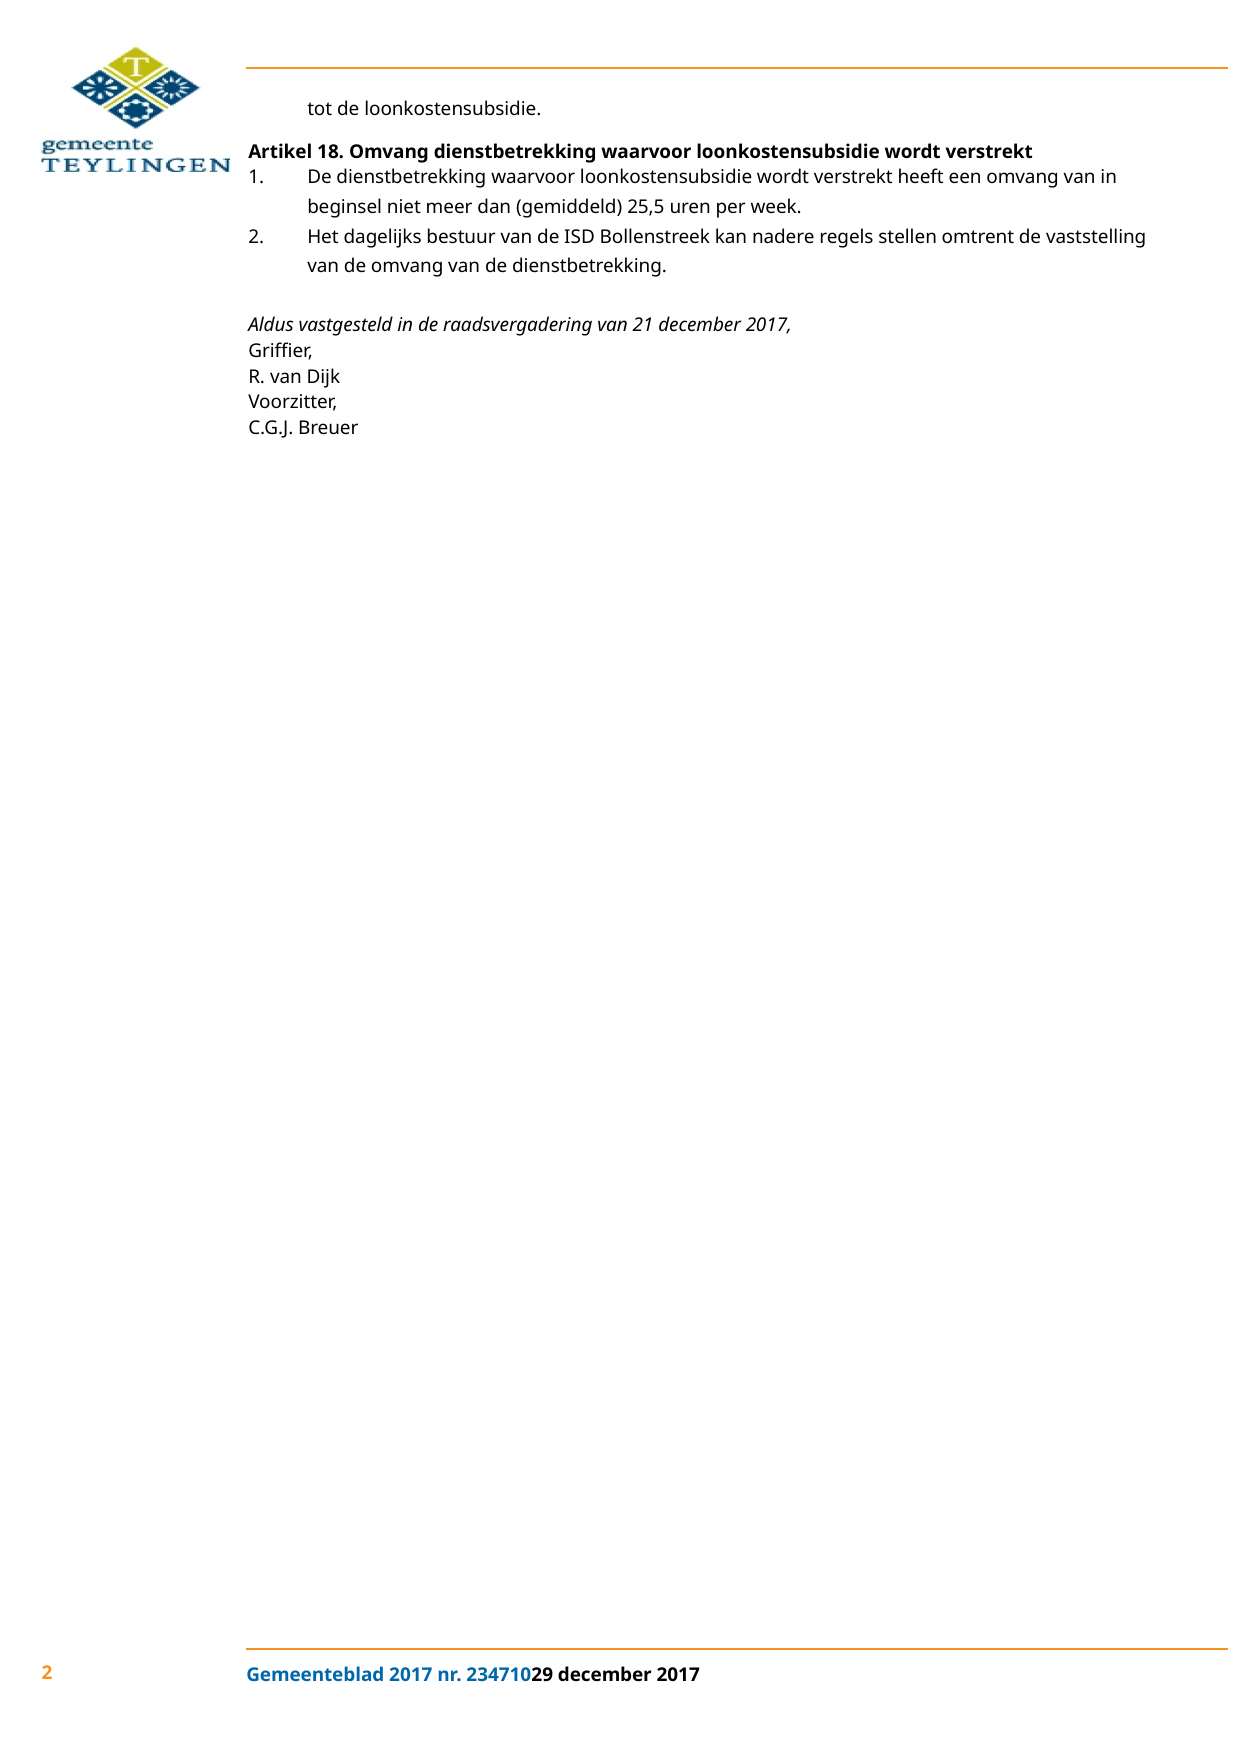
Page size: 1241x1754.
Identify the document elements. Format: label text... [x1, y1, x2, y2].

text Aldus vastgesteld in de raadsvergadering van 21 december 2017, [248, 312, 1152, 337]
list tot de loonkostensubsidie. [248, 95, 1152, 121]
list De dienstbetrekking waarvoor loonkostensubsidie wordt verstrekt heeft een omvang van in beginsel niet meer dan (gemiddeld) 25,5 uren per week. [248, 164, 1152, 219]
text Griffier, [248, 337, 1152, 363]
picture [41, 47, 231, 172]
text Artikel 18. Omvang dienstbetrekking waarvoor loonkostensubsidie wordt verstrekt [248, 138, 1152, 164]
text Voorzitter, [248, 389, 1152, 414]
text R. van Dijk [248, 363, 1152, 389]
list Het dagelijks bestuur van de ISD Bollenstreek kan nadere regels stellen omtrent de vaststelling van de omvang van de dienstbetrekking. [248, 223, 1152, 278]
text C.G.J. Breuer [248, 414, 1152, 440]
